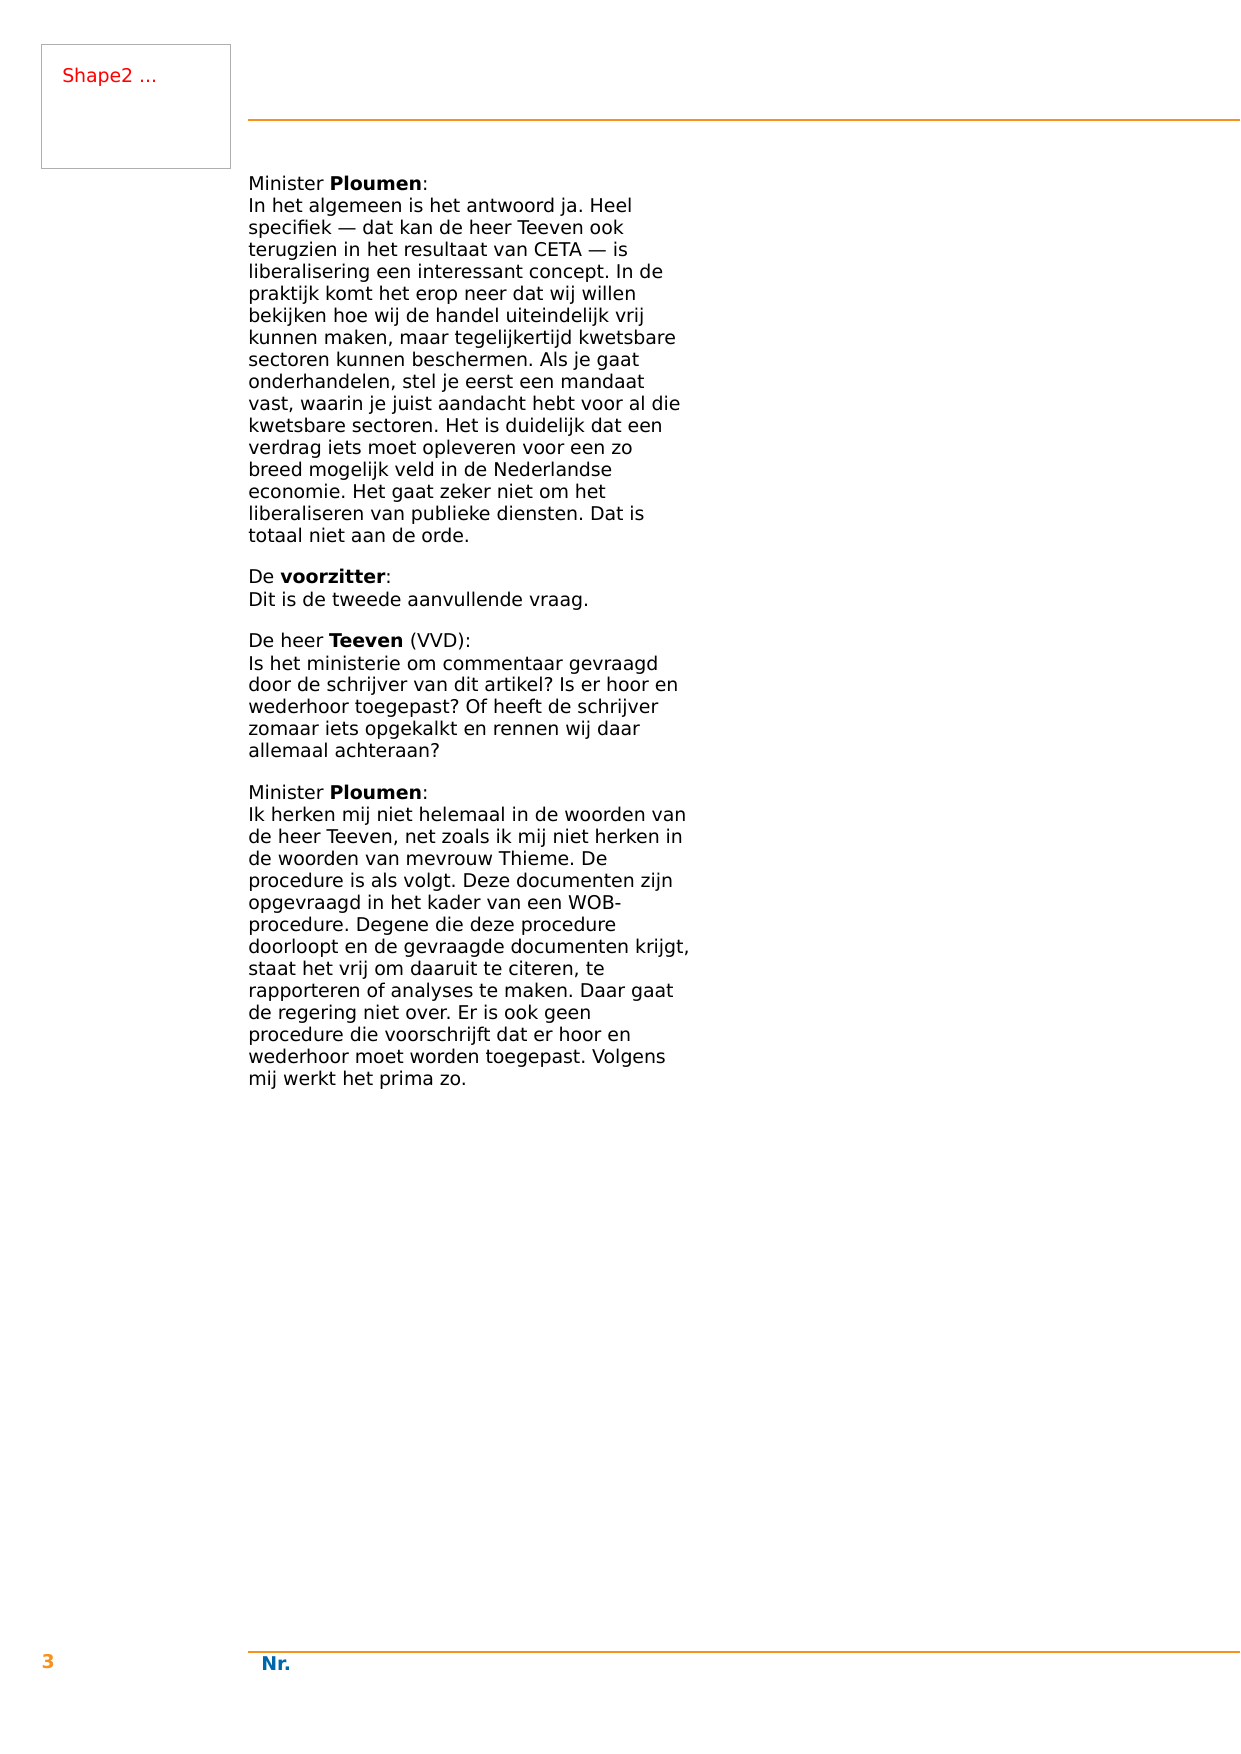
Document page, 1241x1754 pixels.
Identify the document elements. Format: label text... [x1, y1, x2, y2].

text De voorzitter: [248, 566, 691, 588]
text Minister Ploumen: [248, 782, 691, 804]
text De heer Teeven (VVD): [248, 630, 691, 652]
text Dit is de tweede aanvullende vraag. [248, 588, 691, 610]
text Minister Ploumen: [248, 173, 691, 195]
text Is het ministerie om commentaar gevraagd door de schrijver van dit artikel? Is er hoor en wederhoor toegepast? Of heeft de schrijver zomaar iets opgekalkt en rennen wij daar allemaal achteraan? [248, 652, 691, 762]
text Ik herken mij niet helemaal in de woorden van de heer Teeven, net zoals ik mij niet herken in de woorden van mevrouw Thieme. De procedure is als volgt. Deze documenten zijn opgevraagd in het kader van een WOB-procedure. Degene die deze procedure doorloopt en de gevraagde documenten krijgt, staat het vrij om daaruit te citeren, te rapporteren of analyses te maken. Daar gaat de regering niet over. Er is ook geen procedure die voorschrijft dat er hoor en wederhoor moet worden toegepast. Volgens mij werkt het prima zo. [248, 804, 691, 1090]
text In het algemeen is het antwoord ja. Heel specifiek — dat kan de heer Teeven ook terugzien in het resultaat van CETA — is liberalisering een interessant concept. In de praktijk komt het erop neer dat wij willen bekijken hoe wij de handel uiteindelijk vrij kunnen maken, maar tegelijkertijd kwetsbare sectoren kunnen beschermen. Als je gaat onderhandelen, stel je eerst een mandaat vast, waarin je juist aandacht hebt voor al die kwetsbare sectoren. Het is duidelijk dat een verdrag iets moet opleveren voor een zo breed mogelijk veld in de Nederlandse economie. Het gaat zeker niet om het liberaliseren van publieke diensten. Dat is totaal niet aan de orde. [248, 195, 691, 546]
